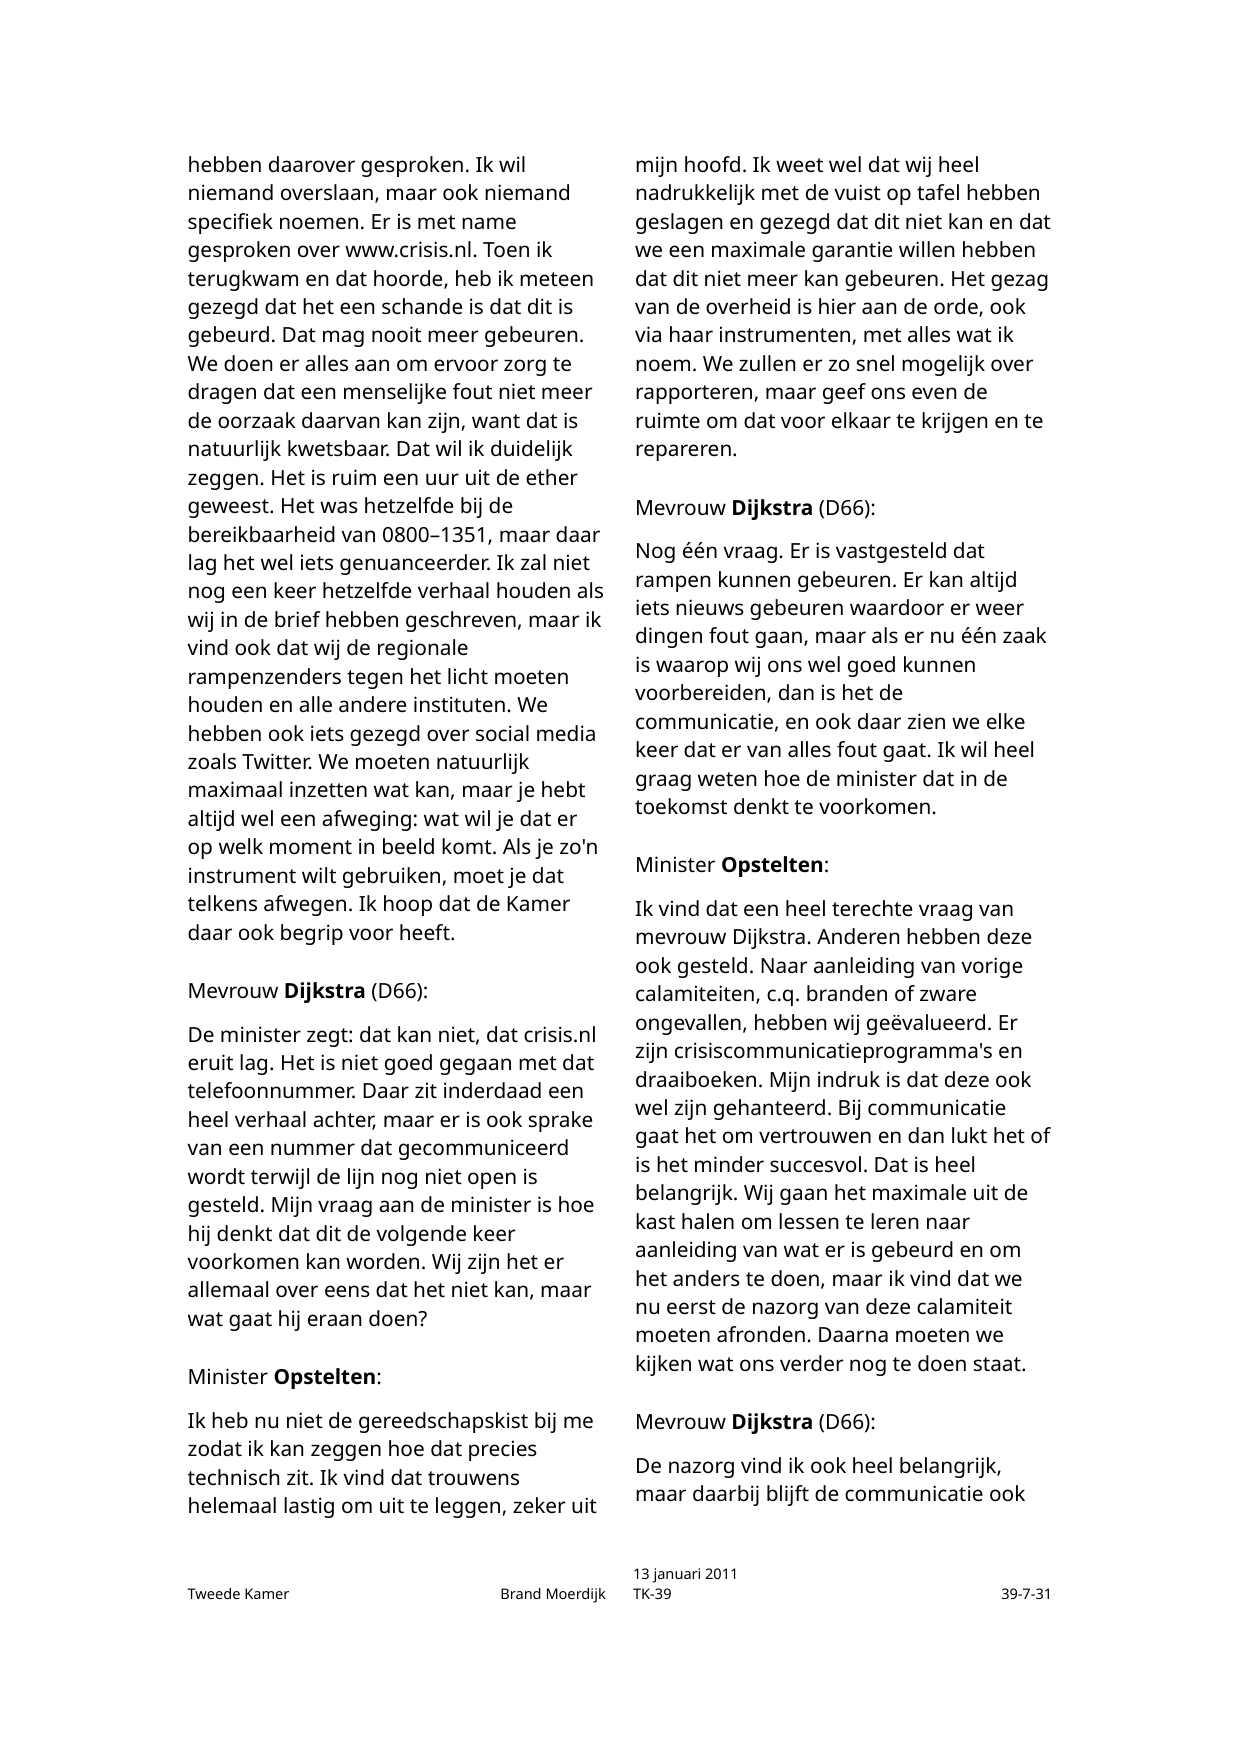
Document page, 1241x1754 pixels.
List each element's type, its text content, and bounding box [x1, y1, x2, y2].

text Ik vind dat een heel terechte vraag van mevrouw Dijkstra. Anderen hebben deze ook gesteld. Naar aanleiding van vorige calamiteiten, c.q. branden of zware ongevallen, hebben wij geëvalueerd. Er zijn crisiscommunicatieprogramma's en draaiboeken. Mijn indruk is dat deze ook wel zijn gehanteerd. Bij communicatie gaat het om vertrouwen en dan lukt het of is het minder succesvol. Dat is heel belangrijk. Wij gaan het maximale uit de kast halen om lessen te leren naar aanleiding van wat er is gebeurd en om het anders te doen, maar ik vind dat we nu eerst de nazorg van deze calamiteit moeten afronden. Daarna moeten we kijken wat ons verder nog te doen staat. [635, 894, 1053, 1377]
text Nog één vraag. Er is vastgesteld dat rampen kunnen gebeuren. Er kan altijd iets nieuws gebeuren waardoor er weer dingen fout gaan, maar als er nu één zaak is waarop wij ons wel goed kunnen voorbereiden, dan is het de communicatie, en ook daar zien we elke keer dat er van alles fout gaat. Ik wil heel graag weten hoe de minister dat in de toekomst denkt te voorkomen. [635, 536, 1053, 821]
text hebben daarover gesproken. Ik wil niemand overslaan, maar ook niemand specifiek noemen. Er is met name gesproken over www.crisis.nl. Toen ik terugkwam en dat hoorde, heb ik meteen gezegd dat het een schande is dat dit is gebeurd. Dat mag nooit meer gebeuren. We doen er alles aan om ervoor zorg te dragen dat een menselijke fout niet meer de oorzaak daarvan kan zijn, want dat is natuurlijk kwetsbaar. Dat wil ik duidelijk zeggen. Het is ruim een uur uit de ether geweest. Het was hetzelfde bij de bereikbaarheid van 0800–1351, maar daar lag het wel iets genuanceerder. Ik zal niet nog een keer hetzelfde verhaal houden als wij in de brief hebben geschreven, maar ik vind ook dat wij de regionale rampenzenders tegen het licht moeten houden en alle andere instituten. We hebben ook iets gezegd over social media zoals Twitter. We moeten natuurlijk maximaal inzetten wat kan, maar je hebt altijd wel een afweging: wat wil je dat er op welk moment in beeld komt. Als je zo'n instrument wilt gebruiken, moet je dat telkens afwegen. Ik hoop dat de Kamer daar ook begrip voor heeft. [187, 150, 605, 946]
text Mevrouw Dijkstra (D66): [187, 976, 605, 1005]
text De minister zegt: dat kan niet, dat crisis.nl eruit lag. Het is niet goed gegaan met dat telefoonnummer. Daar zit inderdaad een heel verhaal achter, maar er is ook sprake van een nummer dat gecommuniceerd wordt terwijl de lijn nog niet open is gesteld. Mijn vraag aan de minister is hoe hij denkt dat dit de volgende keer voorkomen kan worden. Wij zijn het er allemaal over eens dat het niet kan, maar wat gaat hij eraan doen? [187, 1020, 605, 1332]
text Mevrouw Dijkstra (D66): [635, 493, 1053, 521]
text Ik heb nu niet de gereedschapskist bij me zodat ik kan zeggen hoe dat precies technisch zit. Ik vind dat trouwens helemaal lastig om uit te leggen, zeker uit [187, 1406, 605, 1520]
text mijn hoofd. Ik weet wel dat wij heel nadrukkelijk met de vuist op tafel hebben geslagen en gezegd dat dit niet kan en dat we een maximale garantie willen hebben dat dit niet meer kan gebeuren. Het gezag van de overheid is hier aan de orde, ook via haar instrumenten, met alles wat ik noem. We zullen er zo snel mogelijk over rapporteren, maar geef ons even de ruimte om dat voor elkaar te krijgen en te repareren. [635, 150, 1053, 463]
text De nazorg vind ik ook heel belangrijk, maar daarbij blijft de communicatie ook [635, 1451, 1053, 1508]
text Minister Opstelten: [187, 1362, 605, 1391]
text Mevrouw Dijkstra (D66): [635, 1407, 1053, 1436]
text Minister Opstelten: [635, 851, 1053, 879]
